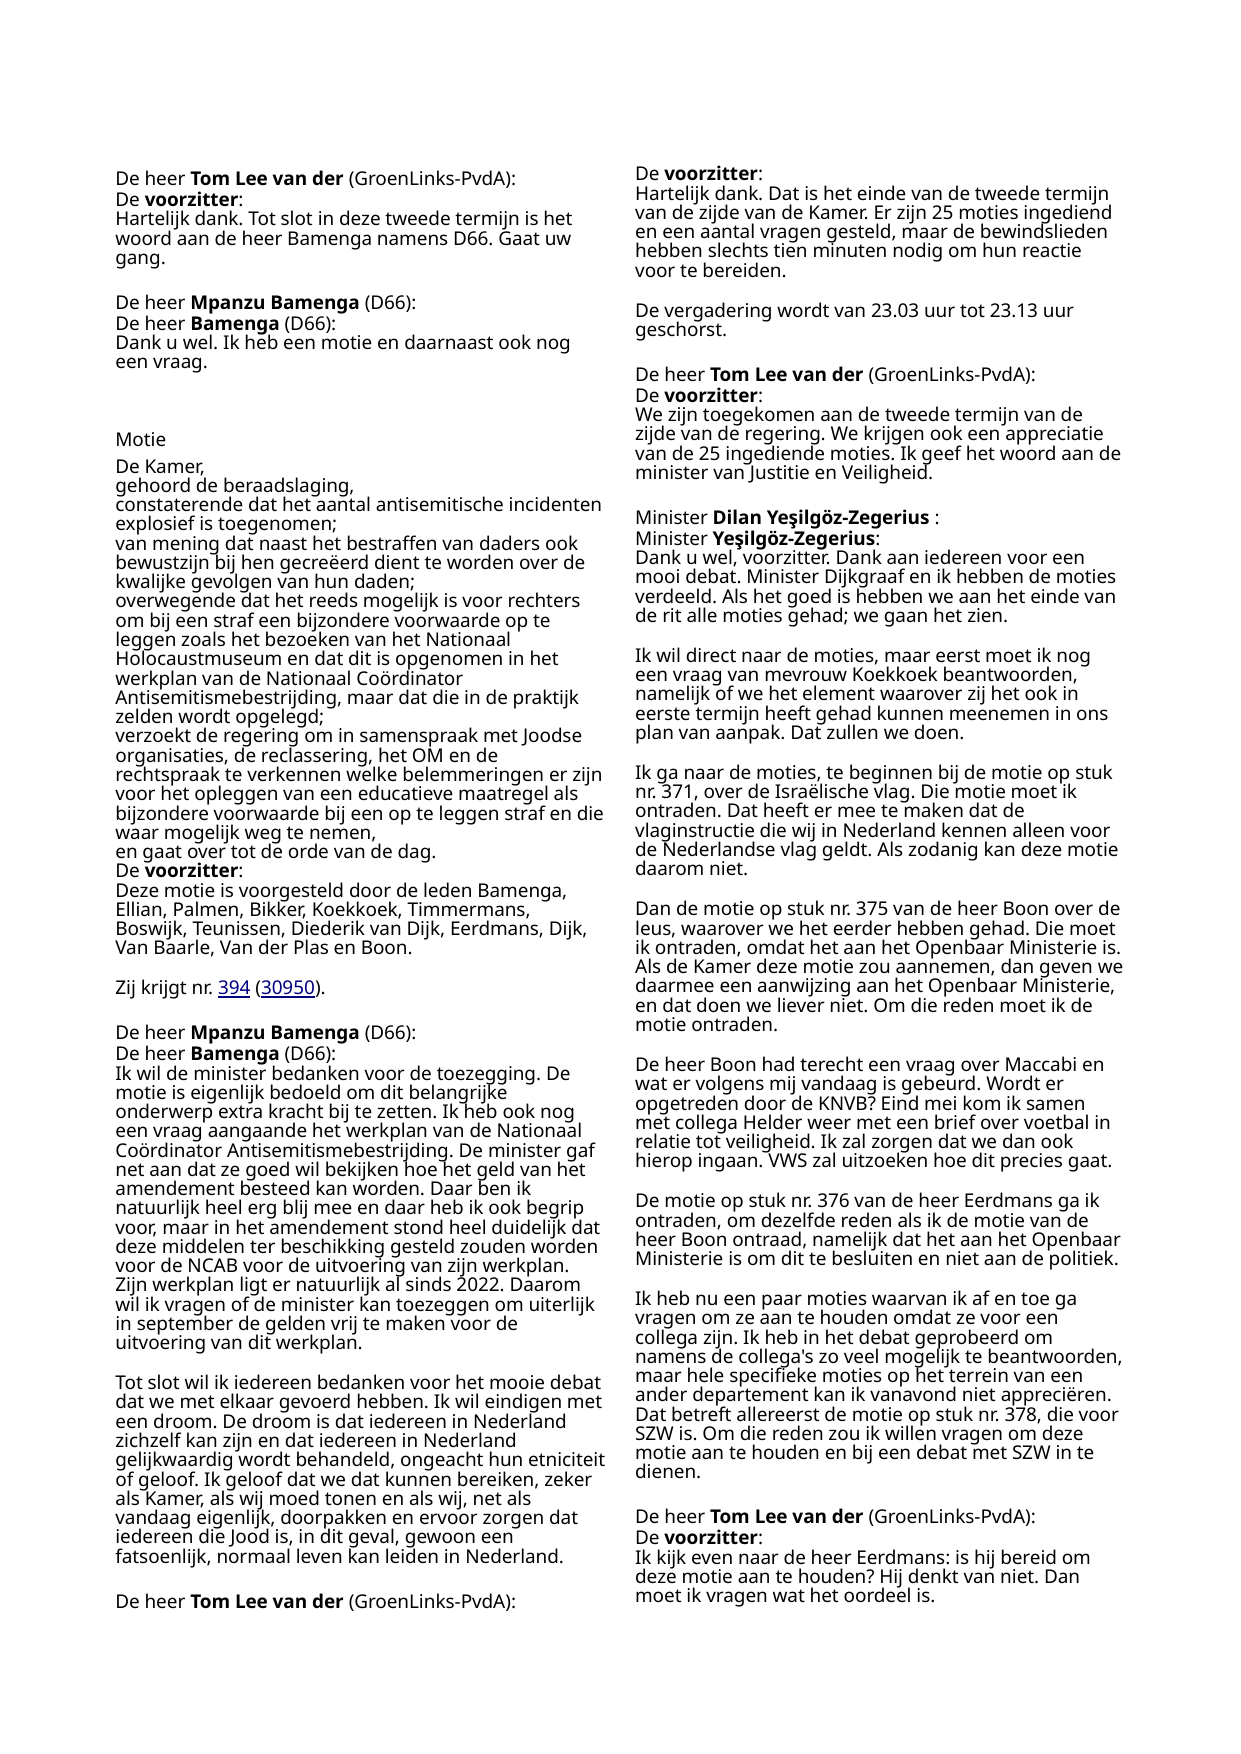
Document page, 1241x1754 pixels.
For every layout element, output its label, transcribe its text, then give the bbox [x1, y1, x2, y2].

text De heer Mpanzu Bamenga (D66): [115, 289, 605, 315]
text De voorzitter: [635, 165, 1125, 184]
text Minister Yeşilgöz-Zegerius: [635, 530, 1125, 549]
text De voorzitter: [635, 1529, 1125, 1549]
text Deze motie is voorgesteld door de leden Bamenga, Ellian, Palmen, Bikker, Koekkoek, Timmermans, Boswijk, Teunissen, Diederik van Dijk, Eerdmans, Dijk, Van Baarle, Van der Plas en Boon. [115, 882, 605, 959]
text constaterende dat het aantal antisemitische incidenten explosief is toegenomen; [115, 496, 605, 535]
text en gaat over tot de orde van de dag. [115, 843, 605, 862]
text De voorzitter: [115, 862, 605, 882]
text Ik wil de minister bedanken voor de toezegging. De motie is eigenlijk bedoeld om dit belangrijke onderwerp extra kracht bij te zetten. Ik heb ook nog een vraag aangaande het werkplan van de Nationaal Coördinator Antisemitismebestrijding. De minister gaf net aan dat ze goed wil bekijken hoe het geld van het amendement besteed kan worden. Daar ben ik natuurlijk heel erg blij mee en daar heb ik ook begrip voor, maar in het amendement stond heel duidelijk dat deze middelen ter beschikking gesteld zouden worden voor de NCAB voor de uitvoering van zijn werkplan. Zijn werkplan ligt er natuurlijk al sinds 2022. Daarom wil ik vragen of de minister kan toezeggen om uiterlijk in september de gelden vrij te maken voor de uitvoering van dit werkplan. [115, 1064, 605, 1353]
text De heer Bamenga (D66): [115, 1045, 605, 1064]
text De heer Mpanzu Bamenga (D66): [115, 1019, 605, 1045]
text Zij krijgt nr. 394 (30950). [115, 979, 605, 999]
text De heer Tom Lee van der (GroenLinks-PvdA): [115, 1588, 605, 1613]
text Hartelijk dank. Dat is het einde van de tweede termijn van de zijde van de Kamer. Er zijn 25 moties ingediend en een aantal vragen gesteld, maar de bewindslieden hebben slechts tien minuten nodig om hun reactie voor te bereiden. [635, 184, 1125, 281]
text De heer Bamenga (D66): [115, 315, 605, 334]
text De voorzitter: [635, 387, 1125, 406]
text Hartelijk dank. Tot slot in deze tweede termijn is het woord aan de heer Bamenga namens D66. Gaat uw gang. [115, 210, 605, 268]
text De voorzitter: [115, 191, 605, 210]
text overwegende dat het reeds mogelijk is voor rechters om bij een straf een bijzondere voorwaarde op te leggen zoals het bezoeken van het Nationaal Holocaustmuseum en dat dit is opgenomen in het werkplan van de Nationaal Coördinator Antisemitismebestrijding, maar dat die in de praktijk zelden wordt opgelegd; [115, 592, 605, 727]
text Motie [115, 426, 605, 452]
text De heer Tom Lee van der (GroenLinks-PvdA): [635, 1504, 1125, 1529]
text De heer Tom Lee van der (GroenLinks-PvdA): [115, 165, 605, 191]
text Ik wil direct naar de moties, maar eerst moet ik nog een vraag van mevrouw Koekkoek beantwoorden, namelijk of we het element waarover zij het ook in eerste termijn heeft gehad kunnen meenemen in ons plan van aanpak. Dat zullen we doen. [635, 647, 1125, 743]
text De motie op stuk nr. 376 van de heer Eerdmans ga ik ontraden, om dezelfde reden als ik de motie van de heer Boon ontraad, namelijk dat het aan het Openbaar Ministerie is om dit te besluiten en niet aan de politiek. [635, 1192, 1125, 1269]
text Ik ga naar de moties, te beginnen bij de motie op stuk nr. 371, over de Israëlische vlag. Die motie moet ik ontraden. Dat heeft er mee te maken dat de vlaginstructie die wij in Nederland kennen alleen voor de Nederlandse vlag geldt. Als zodanig kan deze motie daarom niet. [635, 764, 1125, 879]
text Dan de motie op stuk nr. 375 van de heer Boon over de leus, waarover we het eerder hebben gehad. Die moet ik ontraden, omdat het aan het Openbaar Ministerie is. Als de Kamer deze motie zou aannemen, dan geven we daarmee een aanwijzing aan het Openbaar Ministerie, en dat doen we liever niet. Om die reden moet ik de motie ontraden. [635, 900, 1125, 1035]
text Dank u wel. Ik heb een motie en daarnaast ook nog een vraag. [115, 334, 605, 372]
text De Kamer, [115, 458, 605, 477]
text Minister Dilan Yeşilgöz-Zegerius : [635, 504, 1125, 530]
text Ik kijk even naar de heer Eerdmans: is hij bereid om deze motie aan te houden? Hij denkt van niet. Dan moet ik vragen wat het oordeel is. [635, 1549, 1125, 1606]
text De heer Tom Lee van der (GroenLinks-PvdA): [635, 361, 1125, 387]
text De vergadering wordt van 23.03 uur tot 23.13 uur geschorst. [635, 302, 1125, 340]
text verzoekt de regering om in samenspraak met Joodse organisaties, de reclassering, het OM en de rechtspraak te verkennen welke belemmeringen er zijn voor het opleggen van een educatieve maatregel als bijzondere voorwaarde bij een op te leggen straf en die waar mogelijk weg te nemen, [115, 727, 605, 843]
text We zijn toegekomen aan de tweede termijn van de zijde van de regering. We krijgen ook een appreciatie van de 25 ingediende moties. Ik geef het woord aan de minister van Justitie en Veiligheid. [635, 406, 1125, 483]
text Dank u wel, voorzitter. Dank aan iedereen voor een mooi debat. Minister Dijkgraaf en ik hebben de moties verdeeld. Als het goed is hebben we aan het einde van de rit alle moties gehad; we gaan het zien. [635, 549, 1125, 626]
text van mening dat naast het bestraffen van daders ook bewustzijn bij hen gecreëerd dient te worden over de kwalijke gevolgen van hun daden; [115, 535, 605, 592]
text Ik heb nu een paar moties waarvan ik af en toe ga vragen om ze aan te houden omdat ze voor een collega zijn. Ik heb in het debat geprobeerd om namens de collega's zo veel mogelijk te beantwoorden, maar hele specifieke moties op het terrein van een ander departement kan ik vanavond niet appreciëren. Dat betreft allereerst de motie op stuk nr. 378, die voor SZW is. Om die reden zou ik willen vragen om deze motie aan te houden en bij een debat met SZW in te dienen. [635, 1290, 1125, 1483]
text Tot slot wil ik iedereen bedanken voor het mooie debat dat we met elkaar gevoerd hebben. Ik wil eindigen met een droom. De droom is dat iedereen in Nederland zichzelf kan zijn en dat iedereen in Nederland gelijkwaardig wordt behandeld, ongeacht hun etniciteit of geloof. Ik geloof dat we dat kunnen bereiken, zeker als Kamer, als wij moed tonen en als wij, net als vandaag eigenlijk, doorpakken en ervoor zorgen dat iedereen die Jood is, in dit geval, gewoon een fatsoenlijk, normaal leven kan leiden in Nederland. [115, 1374, 605, 1567]
text De heer Boon had terecht een vraag over Maccabi en wat er volgens mij vandaag is gebeurd. Wordt er opgetreden door de KNVB? Eind mei kom ik samen met collega Helder weer met een brief over voetbal in relatie tot veiligheid. Ik zal zorgen dat we dan ook hierop ingaan. VWS zal uitzoeken hoe dit precies gaat. [635, 1056, 1125, 1172]
text gehoord de beraadslaging, [115, 477, 605, 496]
